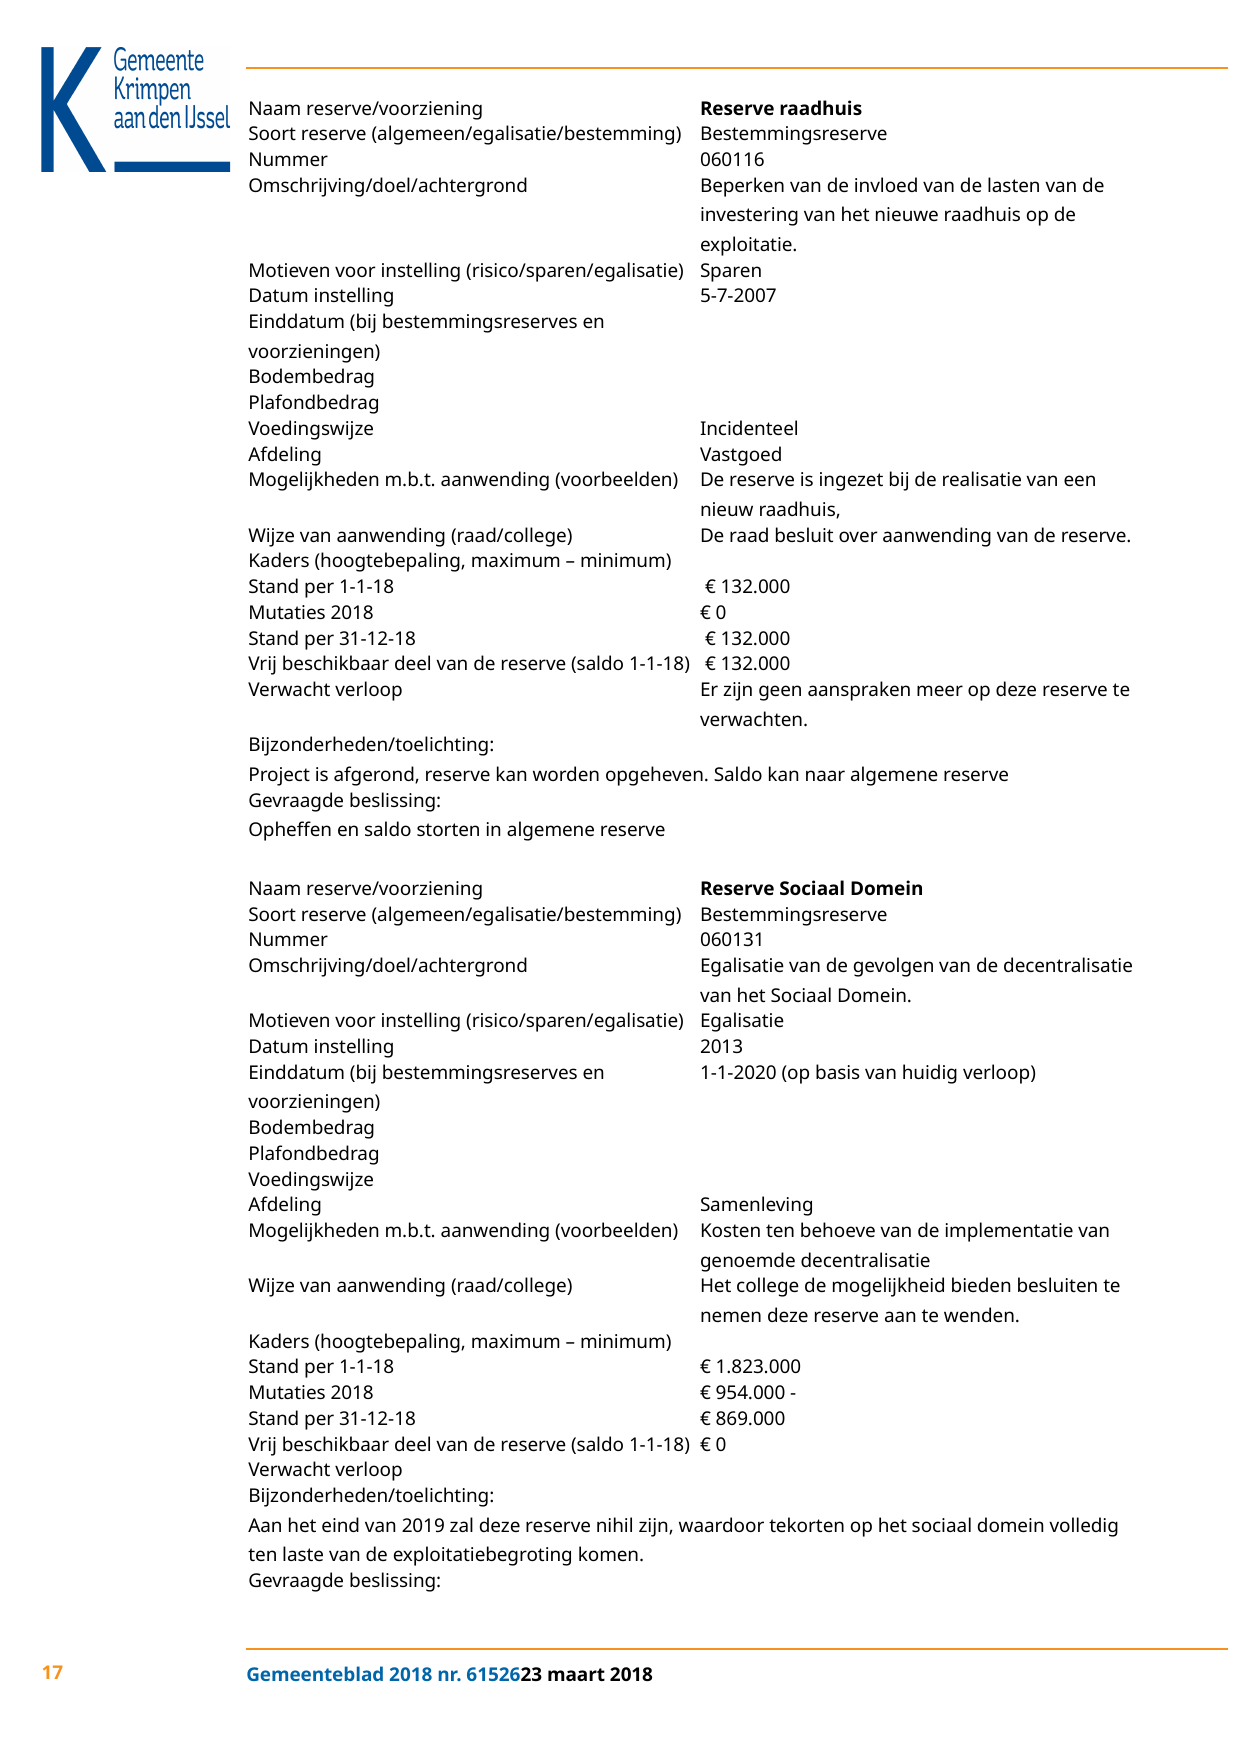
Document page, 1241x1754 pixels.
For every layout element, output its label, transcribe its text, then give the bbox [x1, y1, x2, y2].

table_cell Kaders (hoogtebepaling, maximum – minimum) [248, 548, 700, 573]
table_cell [700, 1328, 1152, 1354]
table_cell 060116 [700, 146, 1152, 172]
table_cell [700, 389, 1152, 415]
table_header Naam reserve/voorziening [248, 95, 700, 121]
table_cell € 0 [700, 599, 1152, 625]
table_cell [700, 364, 1152, 389]
table_cell Datum instelling [248, 1033, 700, 1059]
table_cell Voedingswijze [248, 1166, 700, 1192]
table_cell Er zijn geen aanspraken meer op deze reserve te verwachten. [700, 676, 1152, 732]
table_cell Afdeling [248, 441, 700, 467]
table_cell € 1.823.000 [700, 1354, 1152, 1379]
table_header Reserve raadhuis [700, 95, 1152, 121]
table_cell Einddatum (bij bestemmingsreserves en voorzieningen) [248, 308, 700, 364]
table_cell Bestemmingsreserve [700, 901, 1152, 927]
table_cell De raad besluit over aanwending van de reserve. [700, 522, 1152, 548]
table_cell Het college de mogelijkheid bieden besluiten te nemen deze reserve aan te wenden. [700, 1273, 1152, 1328]
table_cell Stand per 31-12-18 [248, 625, 700, 651]
table_cell Soort reserve (algemeen/egalisatie/bestemming) [248, 901, 700, 927]
table_cell Bijzonderheden/toelichting: Aan het eind van 2019 zal deze reserve nihil zijn, waardoor tekorten op het sociaal domein volledig ten laste van de exploitatiebegroting komen. [248, 1482, 1152, 1567]
table_cell De reserve is ingezet bij de realisatie van een nieuw raadhuis, [700, 467, 1152, 522]
table_cell Kaders (hoogtebepaling, maximum – minimum) [248, 1328, 700, 1354]
table_cell Nummer [248, 927, 700, 952]
table_cell Sparen [700, 257, 1152, 283]
table_cell Plafondbedrag [248, 389, 700, 415]
table_cell Omschrijving/doel/achtergrond [248, 952, 700, 1008]
table_header Reserve Sociaal Domein [700, 875, 1152, 901]
table_cell [700, 548, 1152, 573]
table_cell [700, 308, 1152, 364]
table_cell Mutaties 2018 [248, 1379, 700, 1405]
table_cell 5-7-2007 [700, 283, 1152, 308]
table_cell Bijzonderheden/toelichting: Project is afgerond, reserve kan worden opgeheven. Saldo kan naar algemene reserve [248, 732, 1152, 787]
table_cell Vastgoed [700, 441, 1152, 467]
table_cell 1-1-2020 (op basis van huidig verloop) [700, 1059, 1152, 1114]
table_cell Voedingswijze [248, 415, 700, 441]
table_cell € 0 [700, 1431, 1152, 1457]
table_cell Motieven voor instelling (risico/sparen/egalisatie) [248, 1008, 700, 1033]
table_cell Egalisatie [700, 1008, 1152, 1033]
table_cell Incidenteel [700, 415, 1152, 441]
table_cell Afdeling [248, 1192, 700, 1217]
table_cell [700, 1140, 1152, 1166]
table_cell € 132.000 [700, 651, 1152, 676]
table_cell Datum instelling [248, 283, 700, 308]
table_cell € 132.000 [700, 573, 1152, 599]
table_cell Wijze van aanwending (raad/college) [248, 522, 700, 548]
table_cell Motieven voor instelling (risico/sparen/egalisatie) [248, 257, 700, 283]
table_cell Gevraagde beslissing: Opheffen en saldo storten in algemene reserve [248, 787, 1152, 842]
table_cell Samenleving [700, 1192, 1152, 1217]
table_cell Vrij beschikbaar deel van de reserve (saldo 1-1-18) [248, 1431, 700, 1457]
picture [41, 47, 231, 172]
table_cell 060131 [700, 927, 1152, 952]
table_cell [700, 1114, 1152, 1140]
table_header Naam reserve/voorziening [248, 875, 700, 901]
table_cell € 869.000 [700, 1405, 1152, 1431]
table_cell Mogelijkheden m.b.t. aanwending (voorbeelden) [248, 1217, 700, 1273]
table_cell Mogelijkheden m.b.t. aanwending (voorbeelden) [248, 467, 700, 522]
table_cell Bodembedrag [248, 1114, 700, 1140]
table_cell Mutaties 2018 [248, 599, 700, 625]
table_cell [700, 1457, 1152, 1482]
table_cell Stand per 1-1-18 [248, 573, 700, 599]
table_cell Vrij beschikbaar deel van de reserve (saldo 1-1-18) [248, 651, 700, 676]
table_cell Stand per 31-12-18 [248, 1405, 700, 1431]
table_cell Kosten ten behoeve van de implementatie van genoemde decentralisatie [700, 1217, 1152, 1273]
table_cell Einddatum (bij bestemmingsreserves en voorzieningen) [248, 1059, 700, 1114]
table_cell Egalisatie van de gevolgen van de decentralisatie van het Sociaal Domein. [700, 952, 1152, 1008]
table_cell Beperken van de invloed van de lasten van de investering van het nieuwe raadhuis op de exploitatie. [700, 172, 1152, 257]
table_cell 2013 [700, 1033, 1152, 1059]
table_cell Bestemmingsreserve [700, 121, 1152, 146]
table_cell Verwacht verloop [248, 1457, 700, 1482]
table_cell Bodembedrag [248, 364, 700, 389]
table_cell Gevraagde beslissing: [248, 1567, 1152, 1593]
table_cell Verwacht verloop [248, 676, 700, 732]
table_cell € 954.000 - [700, 1379, 1152, 1405]
table_cell € 132.000 [700, 625, 1152, 651]
table_cell Stand per 1-1-18 [248, 1354, 700, 1379]
table_cell Omschrijving/doel/achtergrond [248, 172, 700, 257]
table_cell Soort reserve (algemeen/egalisatie/bestemming) [248, 121, 700, 146]
table_cell Plafondbedrag [248, 1140, 700, 1166]
table_cell Wijze van aanwending (raad/college) [248, 1273, 700, 1328]
table_cell Nummer [248, 146, 700, 172]
table_cell [700, 1166, 1152, 1192]
